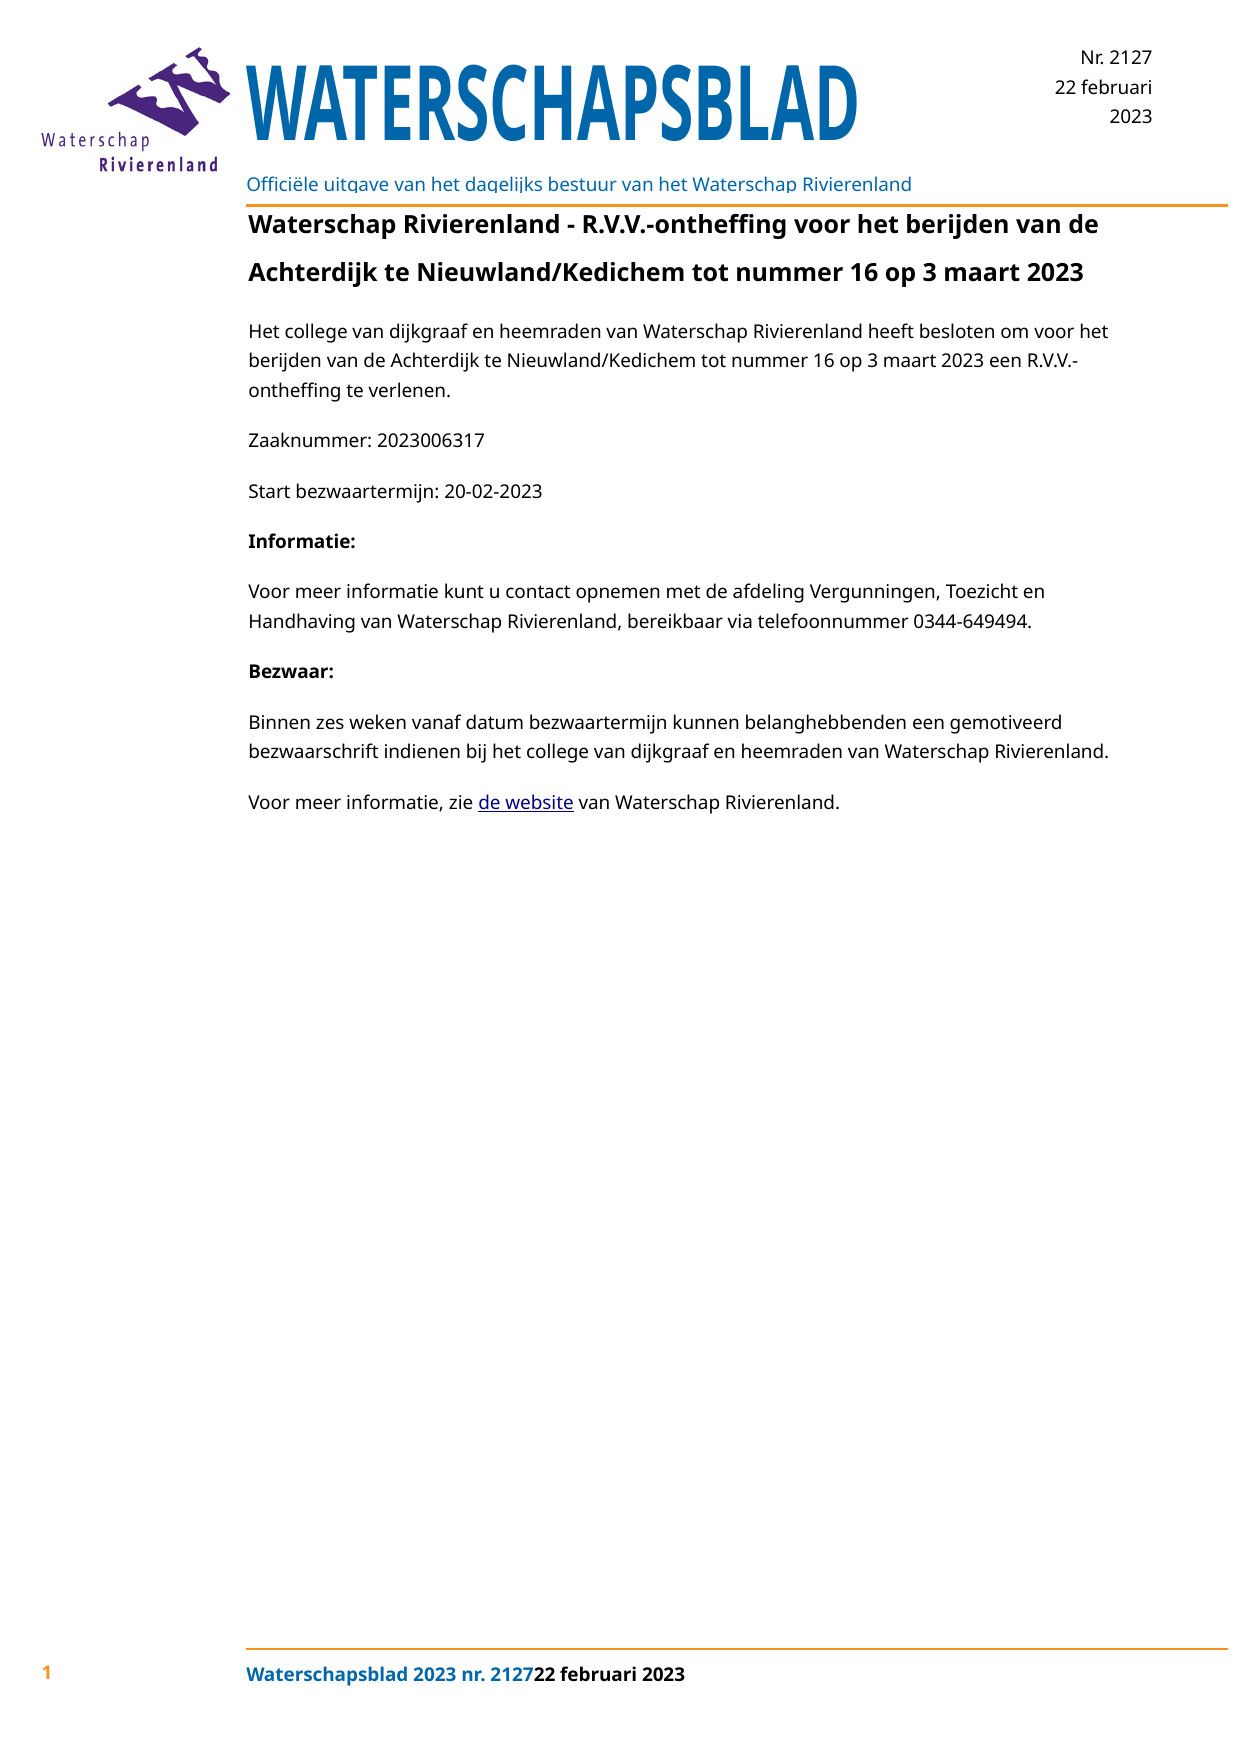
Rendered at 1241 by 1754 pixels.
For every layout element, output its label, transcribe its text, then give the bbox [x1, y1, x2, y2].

text Voor meer informatie, zie de website van Waterschap Rivierenland. [248, 789, 1152, 815]
text Start bezwaartermijn: 20-02-2023 [248, 478, 1152, 504]
text Bezwaar: [248, 659, 1152, 684]
text Zaaknummer: 2023006317 [248, 427, 1152, 453]
picture [41, 47, 231, 172]
text Voor meer informatie kunt u contact opnemen met de afdeling Vergunningen, Toezicht en Handhaving van Waterschap Rivierenland, bereikbaar via telefoonnummer 0344-649494. [248, 579, 1152, 634]
text Binnen zes weken vanaf datum bezwaartermijn kunnen belanghebbenden een gemotiveerd bezwaarschrift indienen bij het college van dijkgraaf en heemraden van Waterschap Rivierenland. [248, 709, 1152, 764]
text Waterschap Rivierenland - R.V.V.-ontheffing voor het berijden van de Achterdijk te Nieuwland/Kedichem tot nummer 16 op 3 maart 2023 [248, 207, 1152, 288]
text Informatie: [248, 528, 1152, 554]
text Het college van dijkgraaf en heemraden van Waterschap Rivierenland heeft besloten om voor het berijden van de Achterdijk te Nieuwland/Kedichem tot nummer 16 op 3 maart 2023 een R.V.V.-ontheffing te verlenen. [248, 318, 1152, 403]
